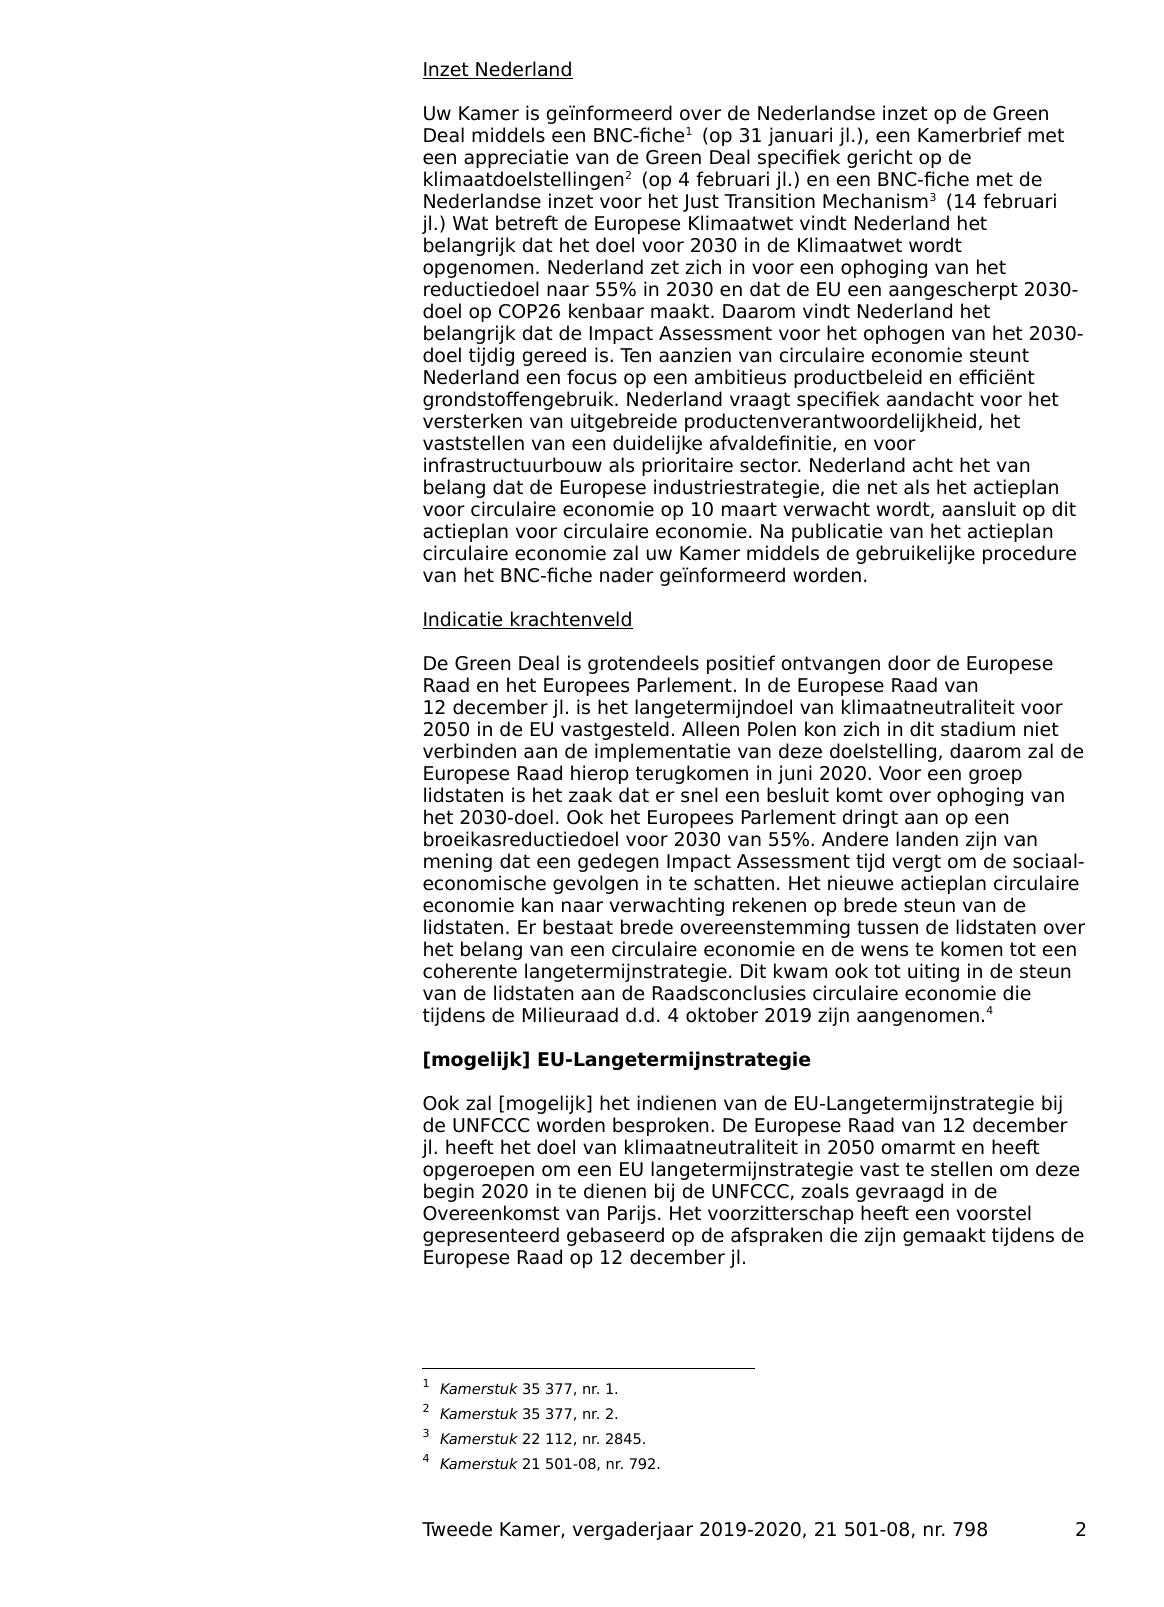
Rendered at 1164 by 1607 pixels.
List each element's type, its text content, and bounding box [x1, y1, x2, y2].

text Kamerstuk 35 377, nr. 2. [422, 1402, 1087, 1424]
text Uw Kamer is geïnformeerd over de Nederlandse inzet op de Green Deal middels een BNC-fiche (op 31 januari jl.), een Kamerbrief met een appreciatie van de Green Deal specifiek gericht op de klimaatdoelstellingen (op 4 februari jl.) en een BNC-fiche met de Nederlandse inzet voor het Just Transition Mechanism (14 februari jl.) Wat betreft de Europese Klimaatwet vindt Nederland het belangrijk dat het doel voor 2030 in de Klimaatwet wordt opgenomen. Nederland zet zich in voor een ophoging van het reductiedoel naar 55% in 2030 en dat de EU een aangescherpt 2030-doel op COP26 kenbaar maakt. Daarom vindt Nederland het belangrijk dat de Impact Assessment voor het ophogen van het 2030-doel tijdig gereed is. Ten aanzien van circulaire economie steunt Nederland een focus op een ambitieus productbeleid en efficiënt grondstoffengebruik. Nederland vraagt specifiek aandacht voor het versterken van uitgebreide productenverantwoordelijkheid, het vaststellen van een duidelijke afvaldefinitie, en voor infrastructuurbouw als prioritaire sector. Nederland acht het van belang dat de Europese industriestrategie, die net als het actieplan voor circulaire economie op 10 maart verwacht wordt, aansluit op dit actieplan voor circulaire economie. Na publicatie van het actieplan circulaire economie zal uw Kamer middels de gebruikelijke procedure van het BNC-fiche nader geïnformeerd worden. [422, 103, 1087, 587]
text Ook zal [mogelijk] het indienen van de EU-Langetermijnstrategie bij de UNFCCC worden besproken. De Europese Raad van 12 december jl. heeft het doel van klimaatneutraliteit in 2050 omarmt en heeft opgeroepen om een EU langetermijnstrategie vast te stellen om deze begin 2020 in te dienen bij de UNFCCC, zoals gevraagd in de Overeenkomst van Parijs. Het voorzitterschap heeft een voorstel gepresenteerd gebaseerd op de afspraken die zijn gemaakt tijdens de Europese Raad op 12 december jl. [422, 1093, 1087, 1269]
text De Green Deal is grotendeels positief ontvangen door de Europese Raad en het Europees Parlement. In de Europese Raad van 12 december jl. is het langetermijndoel van klimaatneutraliteit voor 2050 in de EU vastgesteld. Alleen Polen kon zich in dit stadium niet verbinden aan de implementatie van deze doelstelling, daarom zal de Europese Raad hierop terugkomen in juni 2020. Voor een groep lidstaten is het zaak dat er snel een besluit komt over ophoging van het 2030-doel. Ook het Europees Parlement dringt aan op een broeikasreductiedoel voor 2030 van 55%. Andere landen zijn van mening dat een gedegen Impact Assessment tijd vergt om de sociaal-economische gevolgen in te schatten. Het nieuwe actieplan circulaire economie kan naar verwachting rekenen op brede steun van de lidstaten. Er bestaat brede overeenstemming tussen de lidstaten over het belang van een circulaire economie en de wens te komen tot een coherente langetermijnstrategie. Dit kwam ook tot uiting in de steun van de lidstaten aan de Raadsconclusies circulaire economie die tijdens de Milieuraad d.d. 4 oktober 2019 zijn aangenomen. [422, 653, 1087, 1027]
text Kamerstuk 35 377, nr. 1. [422, 1377, 1087, 1399]
subtitle Inzet Nederland [422, 59, 1087, 81]
text Kamerstuk 21 501-08, nr. 792. [422, 1452, 1087, 1474]
subtitle Indicatie krachtenveld [422, 609, 1087, 631]
subtitle [mogelijk] EU-Langetermijnstrategie [422, 1049, 1087, 1071]
text Kamerstuk 22 112, nr. 2845. [422, 1427, 1087, 1449]
